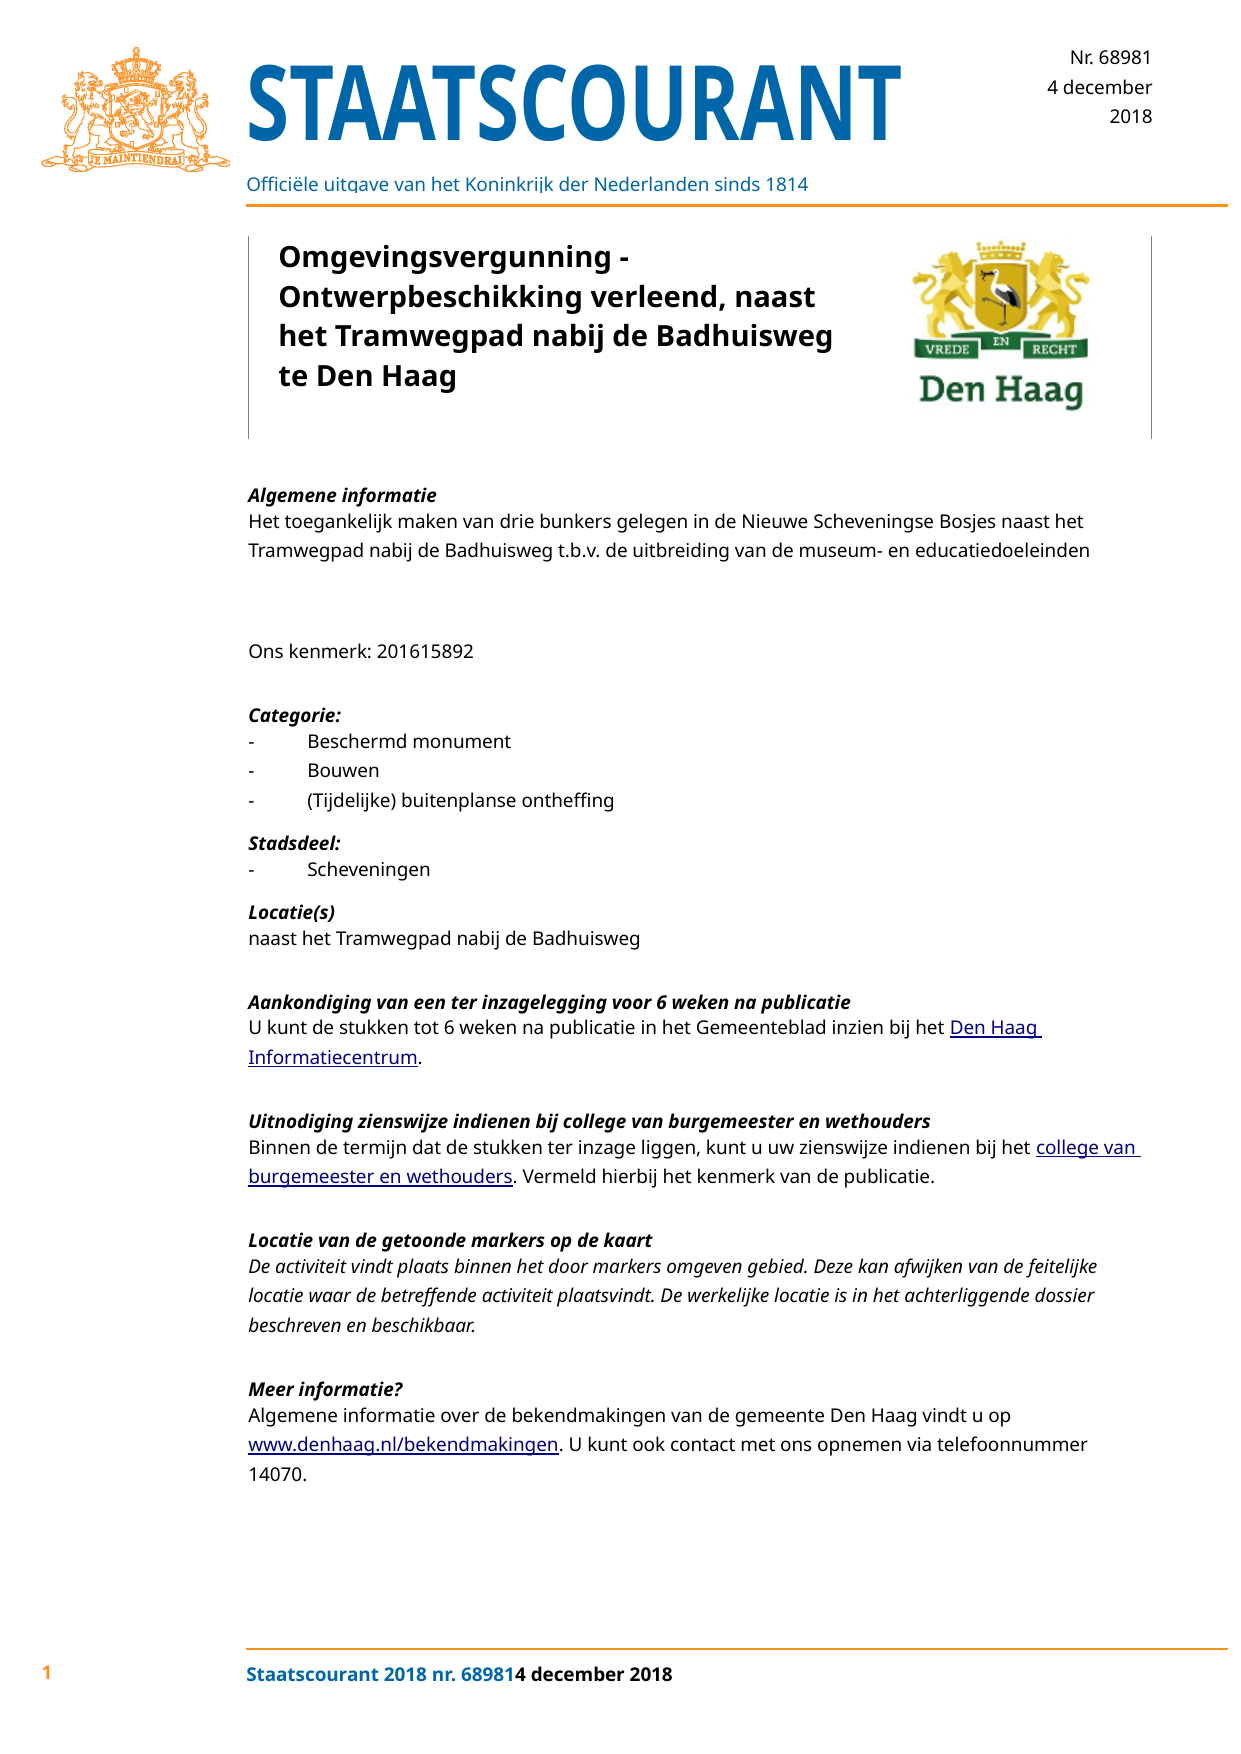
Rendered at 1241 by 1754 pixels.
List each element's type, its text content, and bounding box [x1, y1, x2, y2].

table_header [850, 414, 1151, 439]
text Uitnodiging zienswijze indienen bij college van burgemeester en wethouders [248, 1108, 1152, 1134]
text Categorie: [248, 702, 1152, 728]
picture [899, 236, 1103, 414]
picture [41, 47, 231, 172]
text Het toegankelijk maken van drie bunkers gelegen in de Nieuwe Scheveningse Bosjes naast het Tramwegpad nabij de Badhuisweg t.b.v. de uitbreiding van de museum- en educatiedoeleinden [248, 508, 1152, 563]
text Algemene informatie over de bekendmakingen van de gemeente Den Haag vindt u op www.denhaag.nl/bekendmakingen. U kunt ook contact met ons opnemen via telefoonnummer 14070. [248, 1402, 1152, 1487]
list Beschermd monument [248, 728, 1152, 754]
text Stadsdeel: [248, 830, 1152, 856]
text Algemene informatie [248, 482, 1152, 508]
list Scheveningen [248, 856, 1152, 882]
text Locatie(s) [248, 899, 1152, 925]
text Meer informatie? [248, 1376, 1152, 1402]
text Locatie van de getoonde markers op de kaart [248, 1227, 1152, 1253]
text Ons kenmerk: 201615892 [248, 638, 1152, 664]
text Binnen de termijn dat de stukken ter inzage liggen, kunt u uw zienswijze indienen bij het college van burgemeester en wethouders. Vermeld hierbij het kenmerk van de publicatie. [248, 1134, 1152, 1189]
text naast het Tramwegpad nabij de Badhuisweg [248, 925, 1152, 951]
text U kunt de stukken tot 6 weken na publicatie in het Gemeenteblad inzien bij het Den Haag Informatiecentrum. [248, 1014, 1152, 1070]
text De activiteit vindt plaats binnen het door markers omgeven gebied. Deze kan afwijken van de feitelijke locatie waar de betreffende activiteit plaatsvindt. De werkelijke locatie is in het achterliggende dossier beschreven en beschikbaar. [248, 1253, 1152, 1338]
table_header Omgevingsvergunning - Ontwerpbeschikking verleend, naast het Tramwegpad nabij de Badhuisweg te Den Haag [249, 236, 850, 439]
table_header [1103, 236, 1151, 413]
text Aankondiging van een ter inzagelegging voor 6 weken na publicatie [248, 989, 1152, 1014]
list (Tijdelijke) buitenplanse ontheffing [248, 787, 1152, 813]
table_header [850, 236, 899, 413]
list Bouwen [248, 758, 1152, 783]
